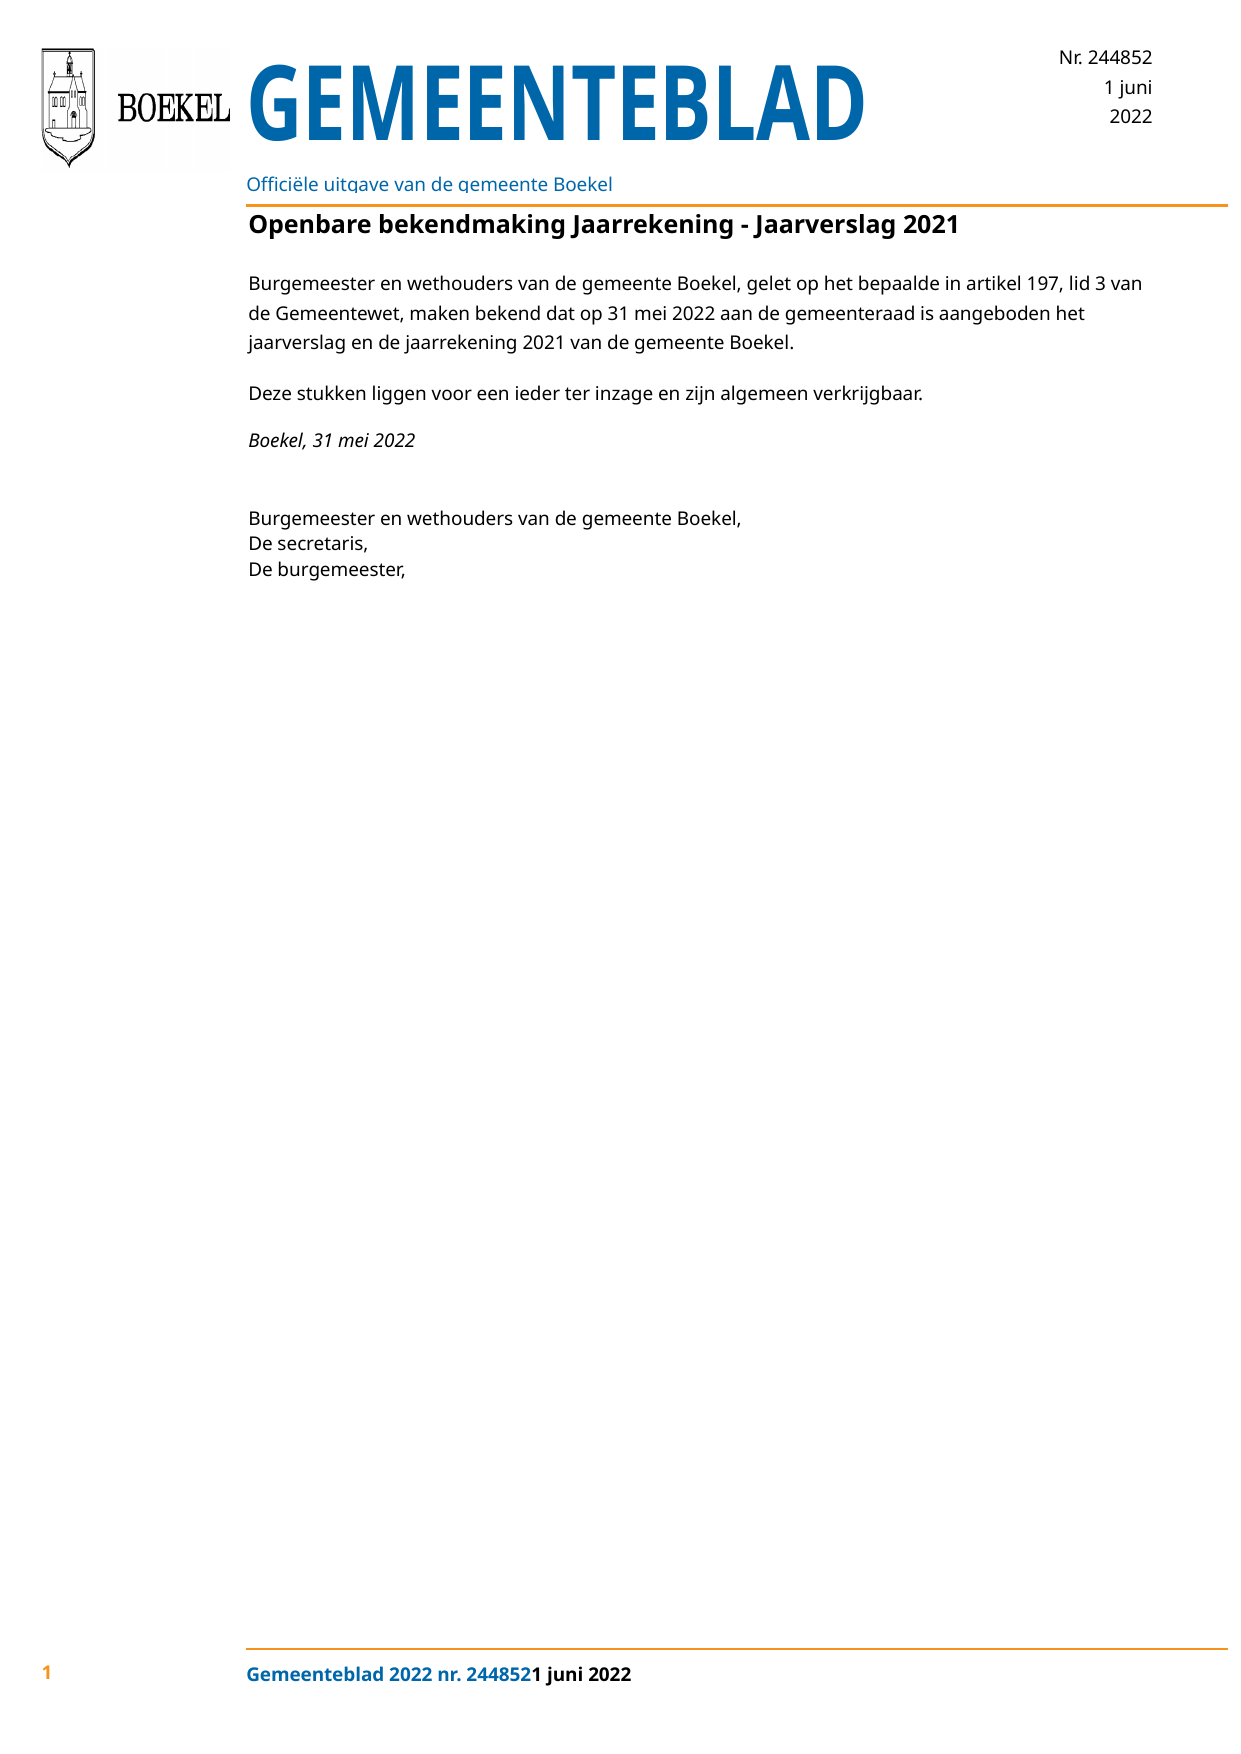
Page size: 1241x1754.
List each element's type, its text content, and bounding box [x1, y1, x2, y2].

text Openbare bekendmaking Jaarrekening - Jaarverslag 2021 [248, 207, 1152, 241]
text Burgemeester en wethouders van de gemeente Boekel, gelet op het bepaalde in artikel 197, lid 3 van de Gemeentewet, maken bekend dat op 31 mei 2022 aan de gemeenteraad is aangeboden het jaarverslag en de jaarrekening 2021 van de gemeente Boekel. [248, 270, 1152, 355]
text Deze stukken liggen voor een ieder ter inzage en zijn algemeen verkrijgbaar. [248, 380, 1152, 406]
text Boekel, 31 mei 2022 [248, 428, 1152, 453]
text Burgemeester en wethouders van de gemeente Boekel, [248, 505, 1152, 531]
text De burgemeester, [248, 556, 1152, 582]
text De secretaris, [248, 531, 1152, 556]
picture [41, 47, 231, 172]
